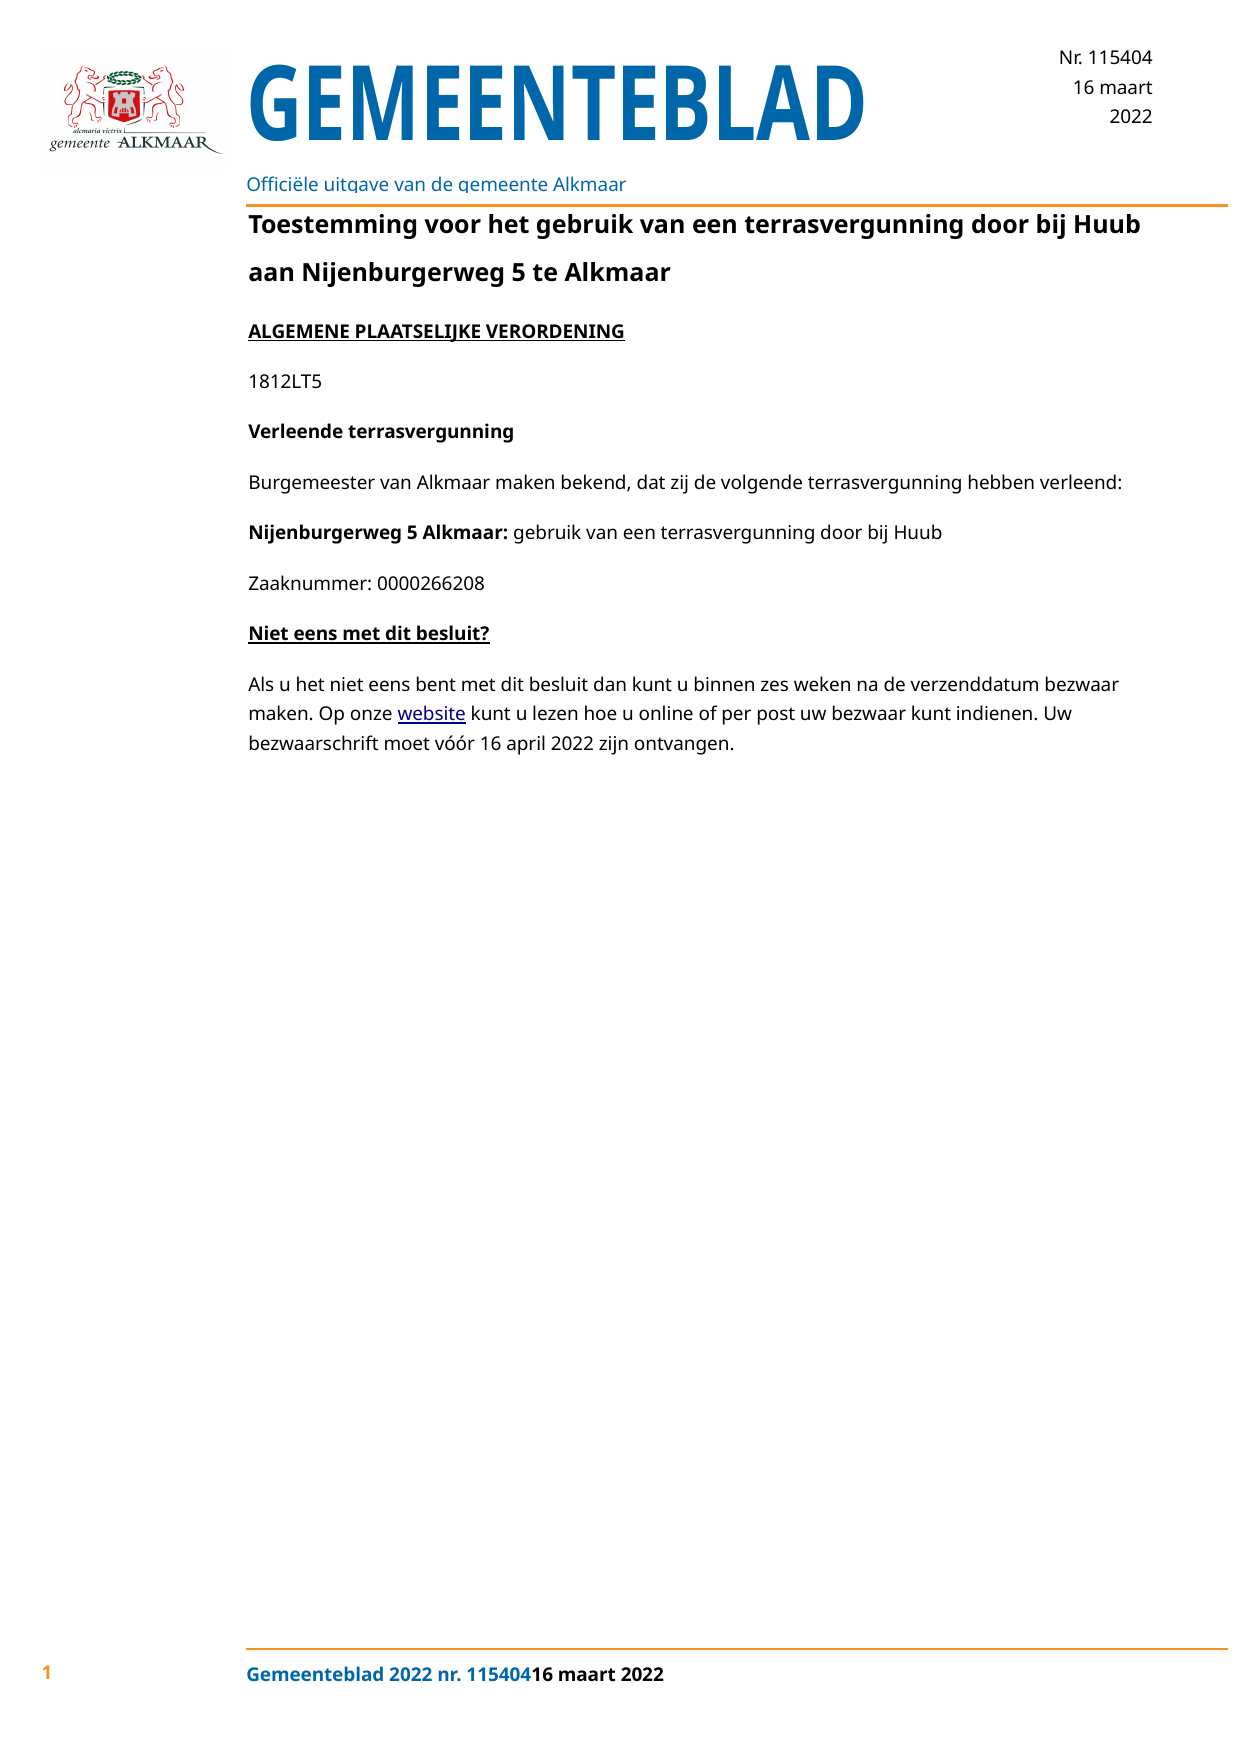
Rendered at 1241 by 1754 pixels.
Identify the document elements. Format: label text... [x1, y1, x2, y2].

text Burgemeester van Alkmaar maken bekend, dat zij de volgende terrasvergunning hebben verleend: [248, 469, 1152, 495]
text Verleende terrasvergunning [248, 419, 1152, 444]
text Zaaknummer: 0000266208 [248, 570, 1152, 596]
text Toestemming voor het gebruik van een terrasvergunning door bij Huub aan Nijenburgerweg 5 te Alkmaar [248, 207, 1152, 288]
text ALGEMENE PLAATSELIJKE VERORDENING [248, 318, 1152, 344]
text 1812LT5 [248, 368, 1152, 394]
text Niet eens met dit besluit? [248, 620, 1152, 646]
text Als u het niet eens bent met dit besluit dan kunt u binnen zes weken na de verzenddatum bezwaar maken. Op onze website kunt u lezen hoe u online of per post uw bezwaar kunt indienen. Uw bezwaarschrift moet vóór 16 april 2022 zijn ontvangen. [248, 671, 1152, 756]
picture [41, 47, 231, 172]
text Nijenburgerweg 5 Alkmaar: gebruik van een terrasvergunning door bij Huub [248, 519, 1152, 545]
